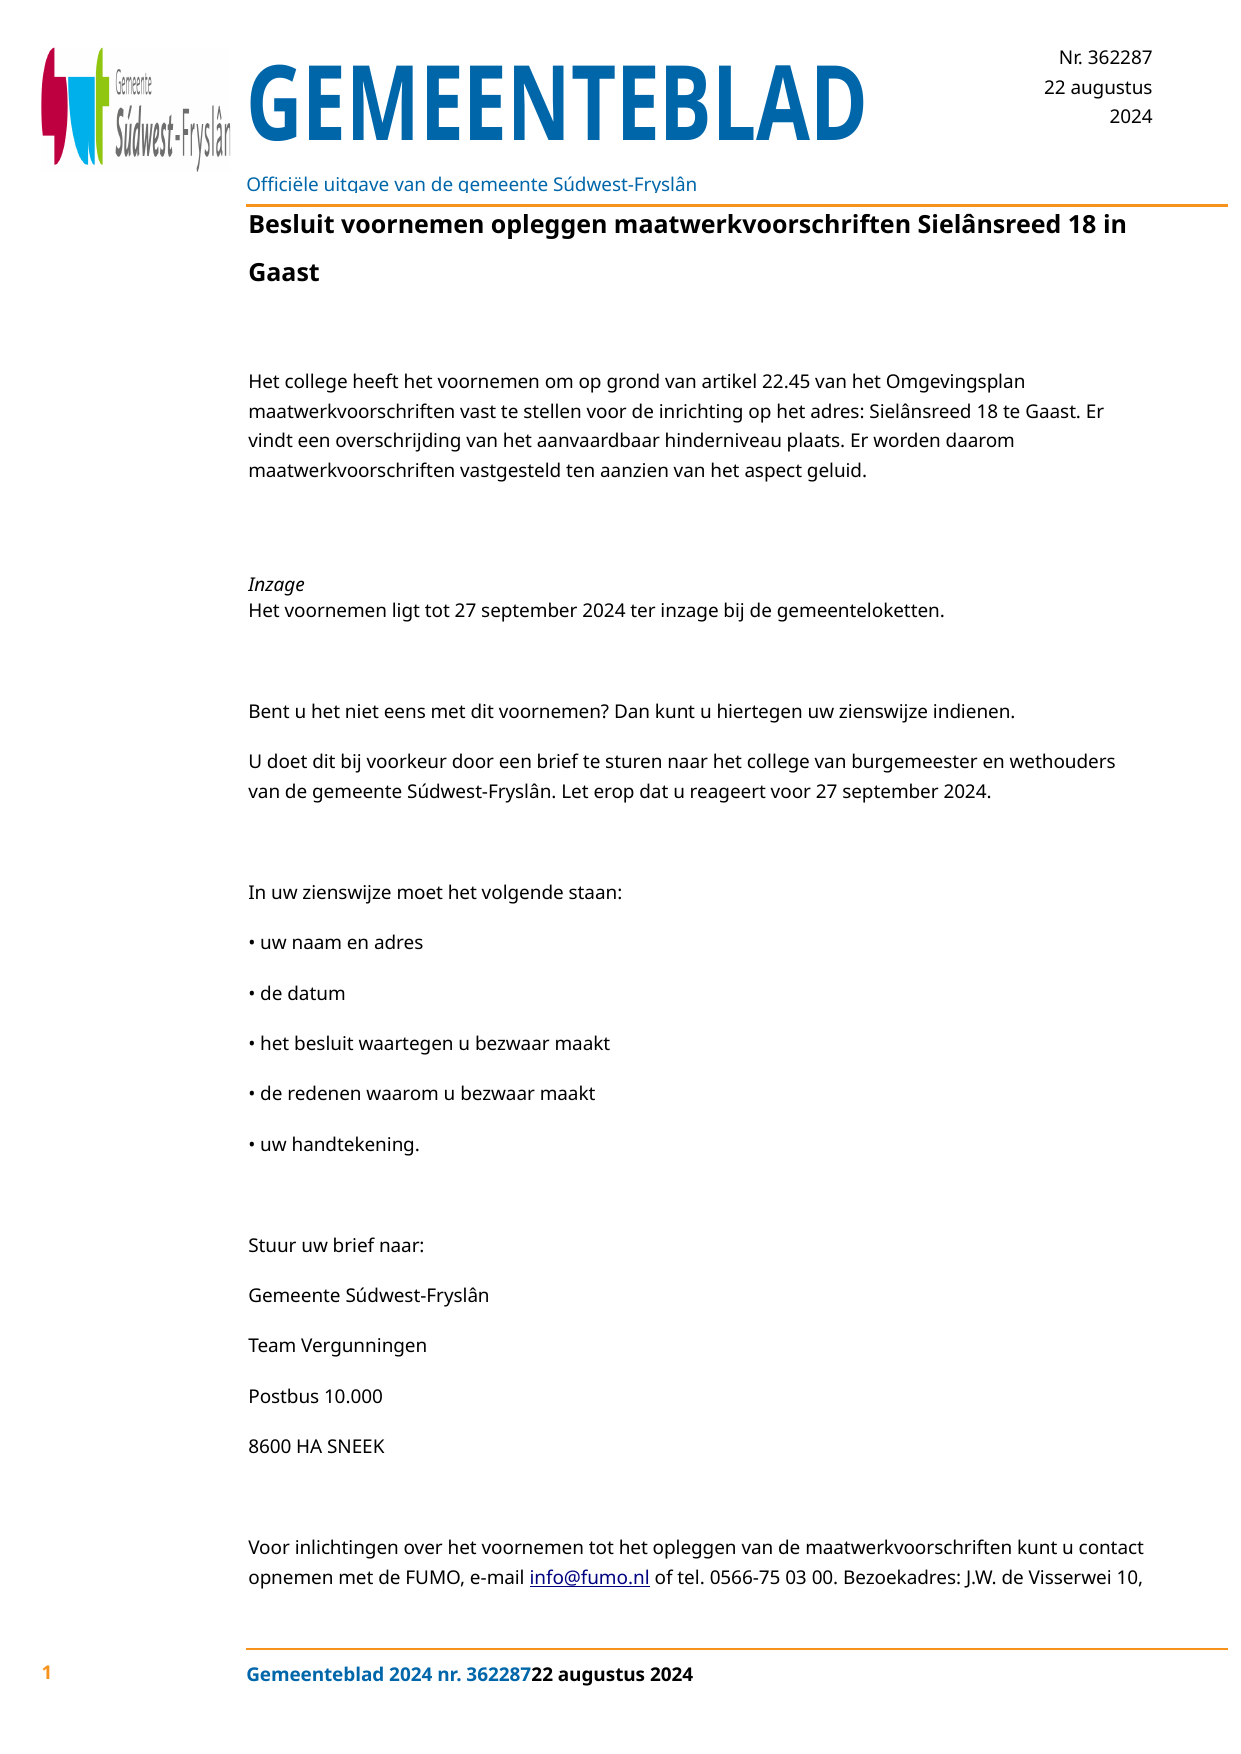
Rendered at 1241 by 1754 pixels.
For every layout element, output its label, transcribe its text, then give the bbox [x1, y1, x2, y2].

text Bent u het niet eens met dit voornemen? Dan kunt u hiertegen uw zienswijze indienen. [248, 698, 1152, 724]
text Het college heeft het voornemen om op grond van artikel 22.45 van het Omgevingsplan maatwerkvoorschriften vast te stellen voor de inrichting op het adres: Sielânsreed 18 te Gaast. Er vindt een overschrijding van het aanvaardbaar hinderniveau plaats. Er worden daarom maatwerkvoorschriften vastgesteld ten aanzien van het aspect geluid. [248, 368, 1152, 483]
text Het voornemen ligt tot 27 september 2024 ter inzage bij de gemeenteloketten. [248, 597, 1152, 623]
text Inzage [248, 571, 1152, 597]
text Besluit voornemen opleggen maatwerkvoorschriften Sielânsreed 18 in Gaast [248, 207, 1152, 288]
picture [41, 47, 231, 172]
text Team Vergunningen [248, 1333, 1152, 1358]
text 8600 HA SNEEK [248, 1433, 1152, 1459]
text • uw handtekening. [248, 1131, 1152, 1157]
text Gemeente Súdwest-Fryslân [248, 1282, 1152, 1308]
text • uw naam en adres [248, 929, 1152, 955]
text Postbus 10.000 [248, 1383, 1152, 1409]
text U doet dit bij voorkeur door een brief te sturen naar het college van burgemeester en wethouders van de gemeente Súdwest-Fryslân. Let erop dat u reageert voor 27 september 2024. [248, 748, 1152, 804]
text • het besluit waartegen u bezwaar maakt [248, 1030, 1152, 1056]
text Stuur uw brief naar: [248, 1232, 1152, 1257]
text • de redenen waarom u bezwaar maakt [248, 1081, 1152, 1106]
text In uw zienswijze moet het volgende staan: [248, 879, 1152, 904]
text • de datum [248, 980, 1152, 1005]
text Voor inlichtingen over het voornemen tot het opleggen van de maatwerkvoorschriften kunt u contact opnemen met de FUMO, e-mail info@fumo.nl of tel. 0566-75 03 00. Bezoekadres: J.W. de Visserwei 10, [248, 1534, 1152, 1589]
